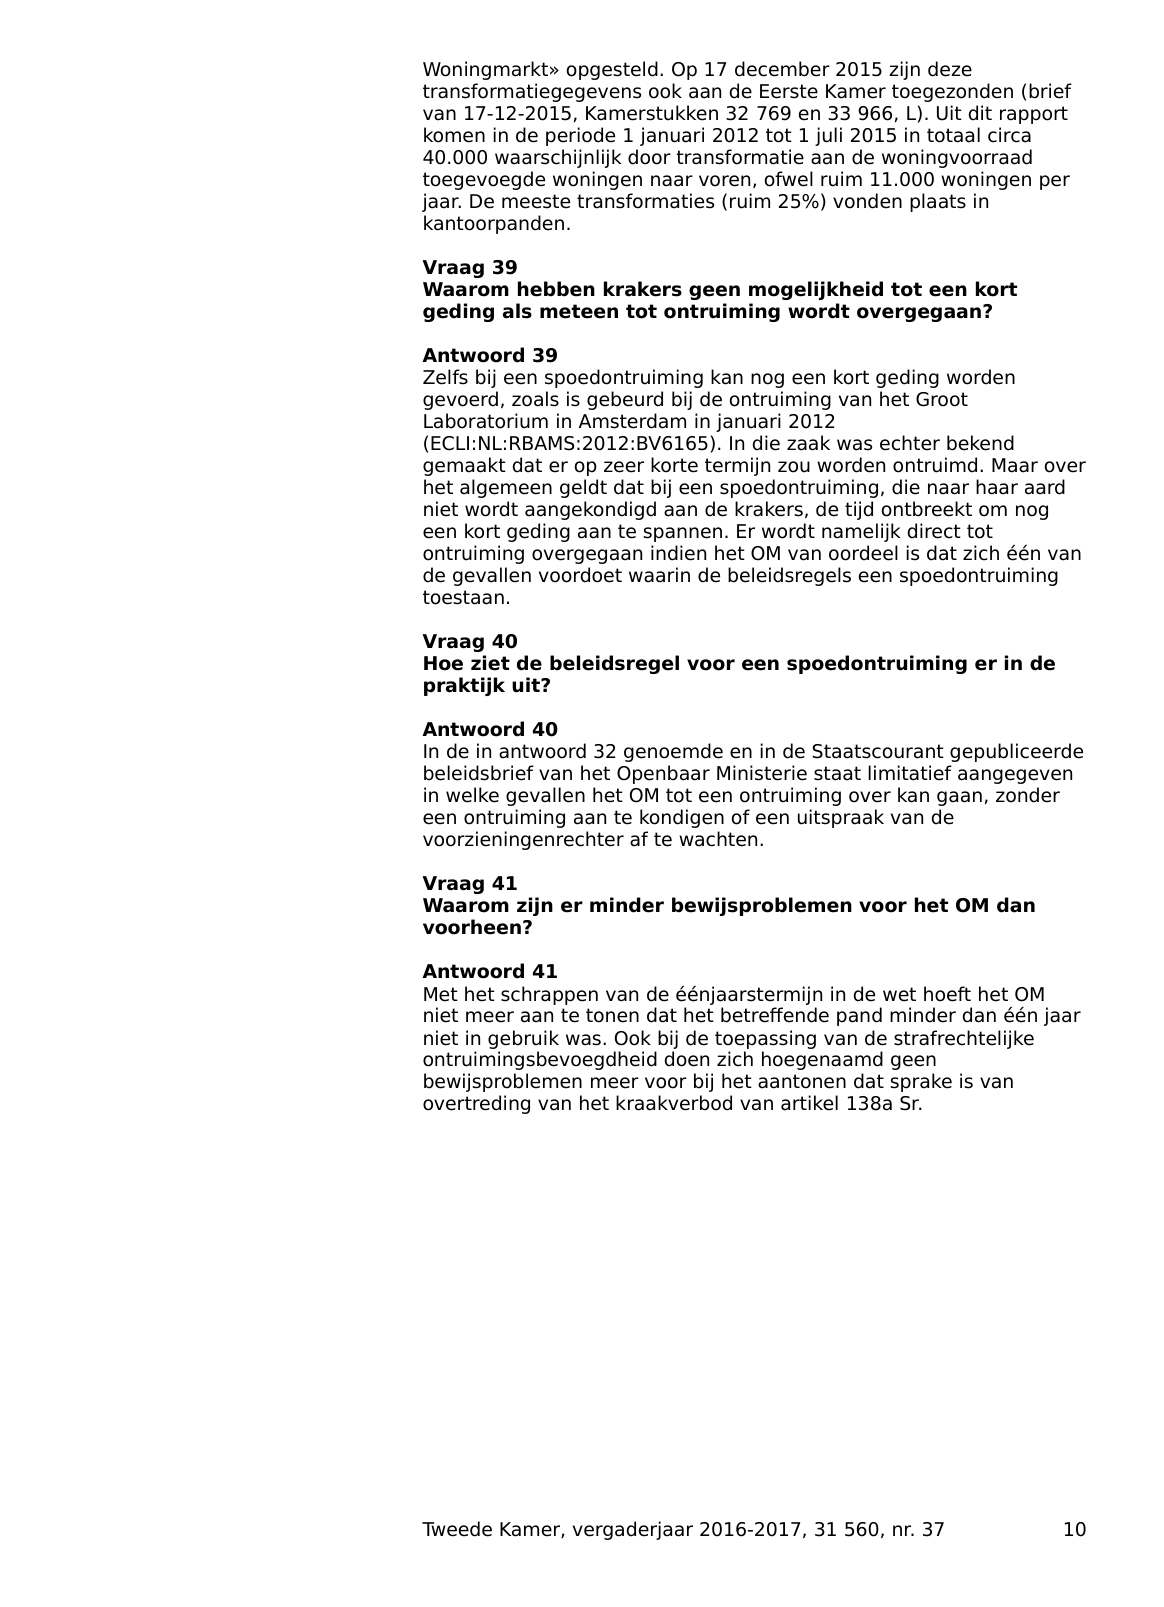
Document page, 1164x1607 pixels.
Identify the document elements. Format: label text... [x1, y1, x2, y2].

text Hoe ziet de beleidsregel voor een spoedontruiming er in de praktijk uit? [422, 653, 1087, 697]
text Antwoord 41 [422, 961, 1087, 983]
text Antwoord 39 [422, 345, 1087, 367]
text Vraag 40 [422, 631, 1087, 653]
text Waarom hebben krakers geen mogelijkheid tot een kort geding als meteen tot ontruiming wordt overgegaan? [422, 279, 1087, 323]
text Antwoord 40 [422, 719, 1087, 741]
text Met het schrappen van de éénjaarstermijn in de wet hoeft het OM niet meer aan te tonen dat het betreffende pand minder dan één jaar niet in gebruik was. Ook bij de toepassing van de strafrechtelijke ontruimingsbevoegdheid doen zich hoegenaamd geen bewijsproblemen meer voor bij het aantonen dat sprake is van overtreding van het kraakverbod van artikel 138a Sr. [422, 983, 1087, 1115]
text Zelfs bij een spoedontruiming kan nog een kort geding worden gevoerd, zoals is gebeurd bij de ontruiming van het Groot Laboratorium in Amsterdam in januari 2012 (ECLI:NL:RBAMS:2012:BV6165). In die zaak was echter bekend gemaakt dat er op zeer korte termijn zou worden ontruimd. Maar over het algemeen geldt dat bij een spoedontruiming, die naar haar aard niet wordt aangekondigd aan de krakers, de tijd ontbreekt om nog een kort geding aan te spannen. Er wordt namelijk direct tot ontruiming overgegaan indien het OM van oordeel is dat zich één van de gevallen voordoet waarin de beleidsregels een spoedontruiming toestaan. [422, 367, 1087, 609]
text Vraag 39 [422, 257, 1087, 279]
text Vraag 41 [422, 873, 1087, 895]
text In de in antwoord 32 genoemde en in de Staatscourant gepubliceerde beleidsbrief van het Openbaar Ministerie staat limitatief aangegeven in welke gevallen het OM tot een ontruiming over kan gaan, zonder een ontruiming aan te kondigen of een uitspraak van de voorzieningenrechter af te wachten. [422, 741, 1087, 851]
text Woningmarkt» opgesteld. Op 17 december 2015 zijn deze transformatiegegevens ook aan de Eerste Kamer toegezonden (brief van 17-12-2015, Kamerstukken 32 769 en 33 966, L). Uit dit rapport komen in de periode 1 januari 2012 tot 1 juli 2015 in totaal circa 40.000 waarschijnlijk door transformatie aan de woningvoorraad toegevoegde woningen naar voren, ofwel ruim 11.000 woningen per jaar. De meeste transformaties (ruim 25%) vonden plaats in kantoorpanden. [422, 59, 1087, 235]
text Waarom zijn er minder bewijsproblemen voor het OM dan voorheen? [422, 895, 1087, 939]
